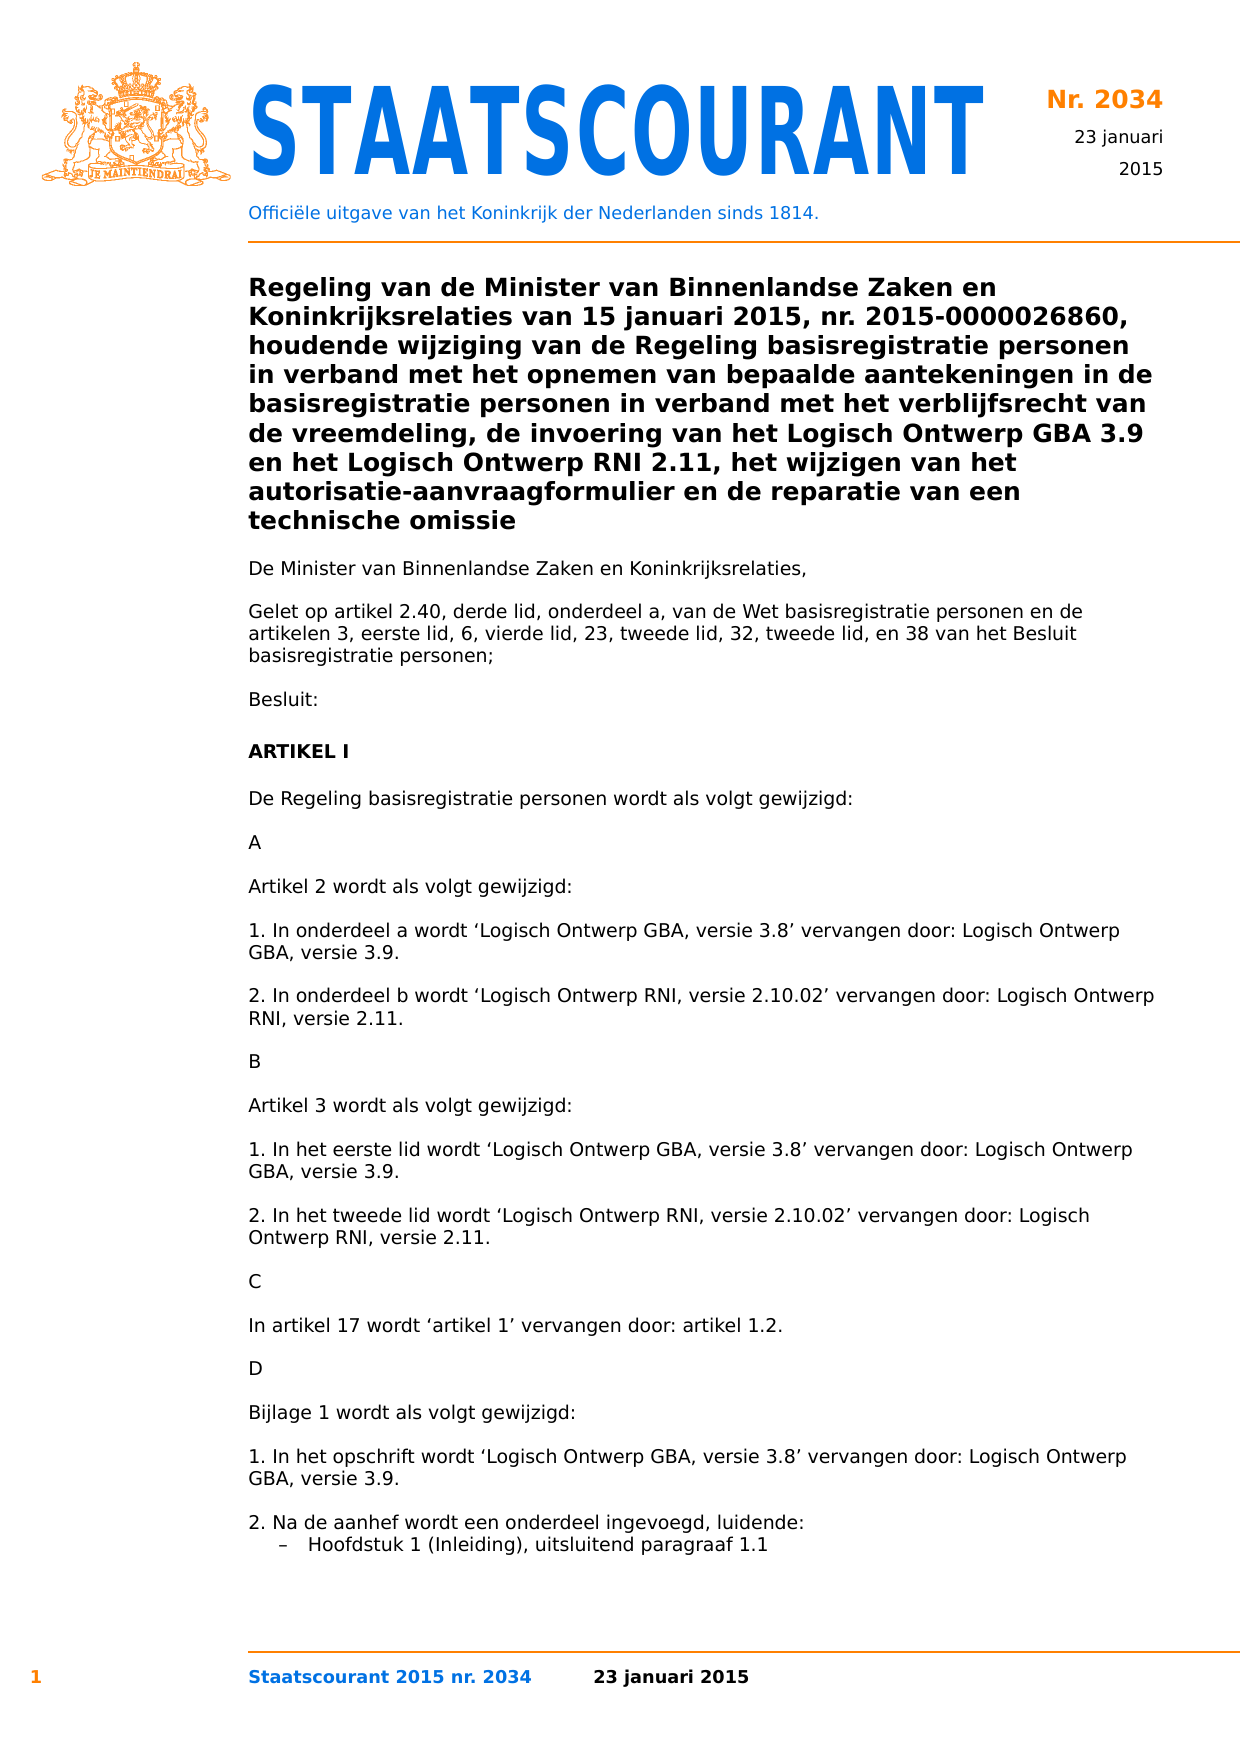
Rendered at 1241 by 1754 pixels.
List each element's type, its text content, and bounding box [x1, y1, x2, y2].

text A [248, 832, 1163, 854]
text – Hoofdstuk 1 (Inleiding), uitsluitend paragraaf 1.1 [278, 1534, 1163, 1556]
text Artikel 3 wordt als volgt gewijzigd: [248, 1095, 1163, 1117]
text 1. In het eerste lid wordt ‘Logisch Ontwerp GBA, versie 3.8’ vervangen door: Logisch Ontwerp GBA, versie 3.9. [248, 1139, 1163, 1183]
table_header STAATSCOURANT [248, 62, 998, 203]
text Besluit: [248, 689, 1163, 711]
table_cell Officiële uitgave van het Koninkrijk der Nederlanden sinds 1814. [248, 203, 1240, 241]
text In artikel 17 wordt ‘artikel 1’ vervangen door: artikel 1.2. [248, 1314, 1163, 1336]
table_header [25, 62, 248, 241]
text 2. Na de aanhef wordt een onderdeel ingevoegd, luidende: [248, 1512, 1163, 1534]
text Artikel 2 wordt als volgt gewijzigd: [248, 876, 1163, 898]
text B [248, 1051, 1163, 1073]
table_cell 2015 [998, 153, 1240, 203]
table_header Nr. 2034 [998, 62, 1240, 121]
text 2. In onderdeel b wordt ‘Logisch Ontwerp RNI, versie 2.10.02’ vervangen door: Logisch Ontwerp RNI, versie 2.11. [248, 985, 1163, 1029]
text 2. In het tweede lid wordt ‘Logisch Ontwerp RNI, versie 2.10.02’ vervangen door: Logisch Ontwerp RNI, versie 2.11. [248, 1205, 1163, 1249]
text C [248, 1271, 1163, 1293]
text De Minister van Binnenlandse Zaken en Koninkrijksrelaties, [248, 557, 1163, 579]
picture [41, 62, 231, 186]
text Gelet op artikel 2.40, derde lid, onderdeel a, van de Wet basisregistratie personen en de artikelen 3, eerste lid, 6, vierde lid, 23, tweede lid, 32, tweede lid, en 38 van het Besluit basisregistratie personen; [248, 601, 1163, 667]
text 1. In het opschrift wordt ‘Logisch Ontwerp GBA, versie 3.8’ vervangen door: Logisch Ontwerp GBA, versie 3.9. [248, 1446, 1163, 1490]
subtitle ARTIKEL I [248, 741, 1163, 763]
text Bijlage 1 wordt als volgt gewijzigd: [248, 1402, 1163, 1424]
text D [248, 1358, 1163, 1380]
table_cell 23 januari [998, 121, 1240, 153]
text 1. In onderdeel a wordt ‘Logisch Ontwerp GBA, versie 3.8’ vervangen door: Logisch Ontwerp GBA, versie 3.9. [248, 919, 1163, 963]
subtitle Regeling van de Minister van Binnenlandse Zaken en Koninkrijksrelaties van 15 januari 2015, nr. 2015-0000026860, houdende wijziging van de Regeling basisregistratie personen in verband met het opnemen van bepaalde aantekeningen in de basisregistratie personen in verband met het verblijfsrecht van de vreemdeling, de invoering van het Logisch Ontwerp GBA 3.9 en het Logisch Ontwerp RNI 2.11, het wijzigen van het autorisatie-aanvraagformulier en de reparatie van een technische omissie [248, 273, 1163, 536]
text De Regeling basisregistratie personen wordt als volgt gewijzigd: [248, 788, 1163, 810]
